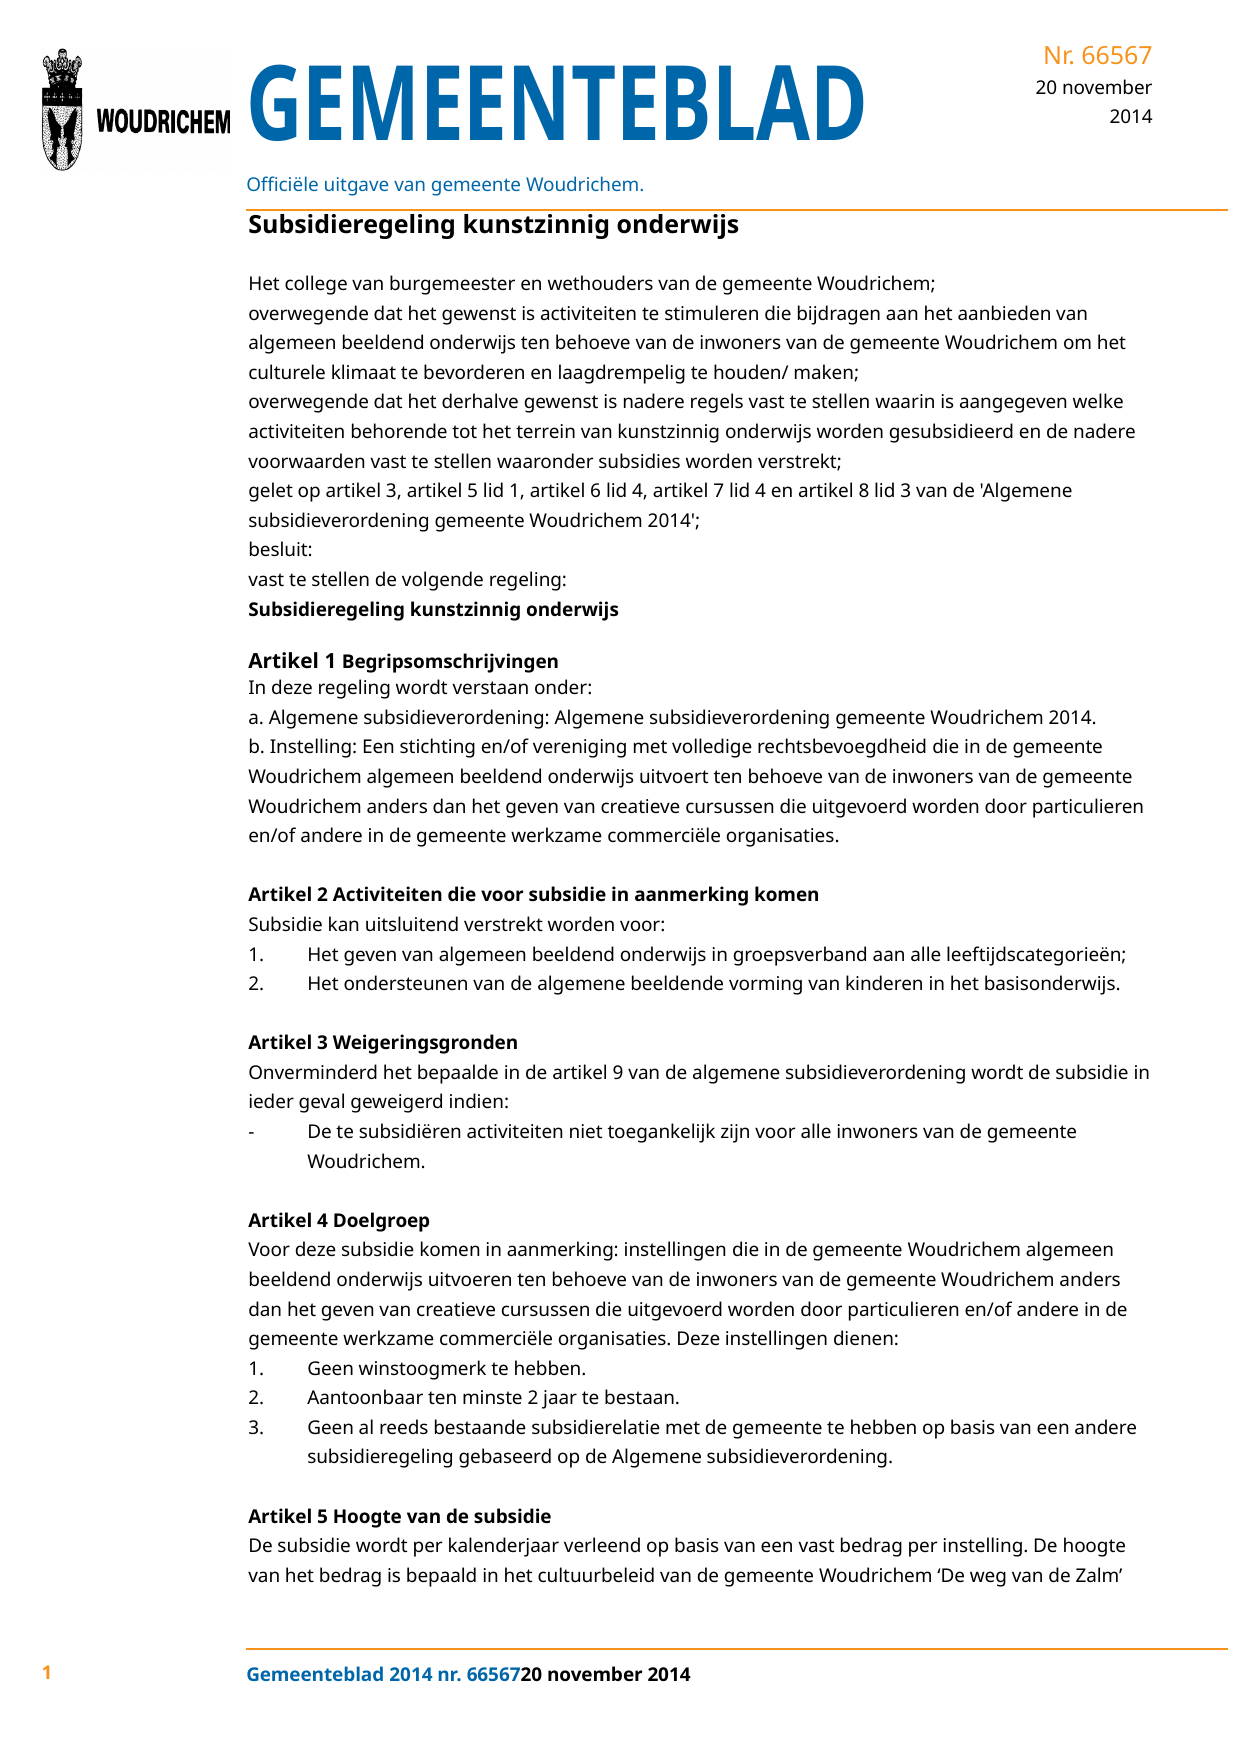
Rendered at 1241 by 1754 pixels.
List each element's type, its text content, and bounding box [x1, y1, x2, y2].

text In deze regeling wordt verstaan onder: [248, 674, 1152, 700]
text Artikel 4 Doelgroep [248, 1207, 1152, 1233]
text Het college van burgemeester en wethouders van de gemeente Woudrichem; [248, 270, 1152, 296]
text Subsidieregeling kunstzinnig onderwijs [248, 596, 1152, 621]
text Subsidie kan uitsluitend verstrekt worden voor: [248, 911, 1152, 937]
text vast te stellen de volgende regeling: [248, 566, 1152, 592]
list Het geven van algemeen beeldend onderwijs in groepsverband aan alle leeftijdscategorieën; [248, 941, 1152, 967]
text Artikel 3 Weigeringsgronden [248, 1029, 1152, 1055]
text Artikel 1 Begripsomschrijvingen [248, 646, 1152, 674]
text overwegende dat het derhalve gewenst is nadere regels vast te stellen waarin is aangegeven welke activiteiten behorende tot het terrein van kunstzinnig onderwijs worden gesubsidieerd en de nadere voorwaarden vast te stellen waaronder subsidies worden verstrekt; [248, 389, 1152, 473]
text Onverminderd het bepaalde in de artikel 9 van de algemene subsidieverordening wordt de subsidie in ieder geval geweigerd indien: [248, 1059, 1152, 1114]
text De subsidie wordt per kalenderjaar verleend op basis van een vast bedrag per instelling. De hoogte van het bedrag is bepaald in het cultuurbeleid van de gemeente Woudrichem ‘De weg van de Zalm’ [248, 1532, 1152, 1588]
list Geen al reeds bestaande subsidierelatie met de gemeente te hebben op basis van een andere subsidieregeling gebaseerd op de Algemene subsidieverordening. [248, 1414, 1152, 1469]
text Artikel 5 Hoogte van de subsidie [248, 1503, 1152, 1529]
picture [41, 47, 231, 172]
text b. Instelling: Een stichting en/of vereniging met volledige rechtsbevoegdheid die in de gemeente Woudrichem algemeen beeldend onderwijs uitvoert ten behoeve van de inwoners van de gemeente Woudrichem anders dan het geven van creatieve cursussen die uitgevoerd worden door particulieren en/of andere in de gemeente werkzame commerciële organisaties. [248, 734, 1152, 848]
text a. Algemene subsidieverordening: Algemene subsidieverordening gemeente Woudrichem 2014. [248, 704, 1152, 730]
text besluit: [248, 537, 1152, 562]
text gelet op artikel 3, artikel 5 lid 1, artikel 6 lid 4, artikel 7 lid 4 en artikel 8 lid 3 van de 'Algemene subsidieverordening gemeente Woudrichem 2014'; [248, 477, 1152, 533]
text Voor deze subsidie komen in aanmerking: instellingen die in de gemeente Woudrichem algemeen beeldend onderwijs uitvoeren ten behoeve van de inwoners van de gemeente Woudrichem anders dan het geven van creatieve cursussen die uitgevoerd worden door particulieren en/of andere in de gemeente werkzame commerciële organisaties. Deze instellingen dienen: [248, 1237, 1152, 1351]
text Subsidieregeling kunstzinnig onderwijs [248, 211, 1152, 241]
list Geen winstoogmerk te hebben. [248, 1355, 1152, 1381]
list Aantoonbaar ten minste 2 jaar te bestaan. [248, 1384, 1152, 1410]
text Artikel 2 Activiteiten die voor subsidie in aanmerking komen [248, 882, 1152, 907]
list Het ondersteunen van de algemene beeldende vorming van kinderen in het basisonderwijs. [248, 970, 1152, 996]
list De te subsidiëren activiteiten niet toegankelijk zijn voor alle inwoners van de gemeente Woudrichem. [248, 1118, 1152, 1174]
text overwegende dat het gewenst is activiteiten te stimuleren die bijdragen aan het aanbieden van algemeen beeldend onderwijs ten behoeve van de inwoners van de gemeente Woudrichem om het culturele klimaat te bevorderen en laagdrempelig te houden/ maken; [248, 300, 1152, 385]
